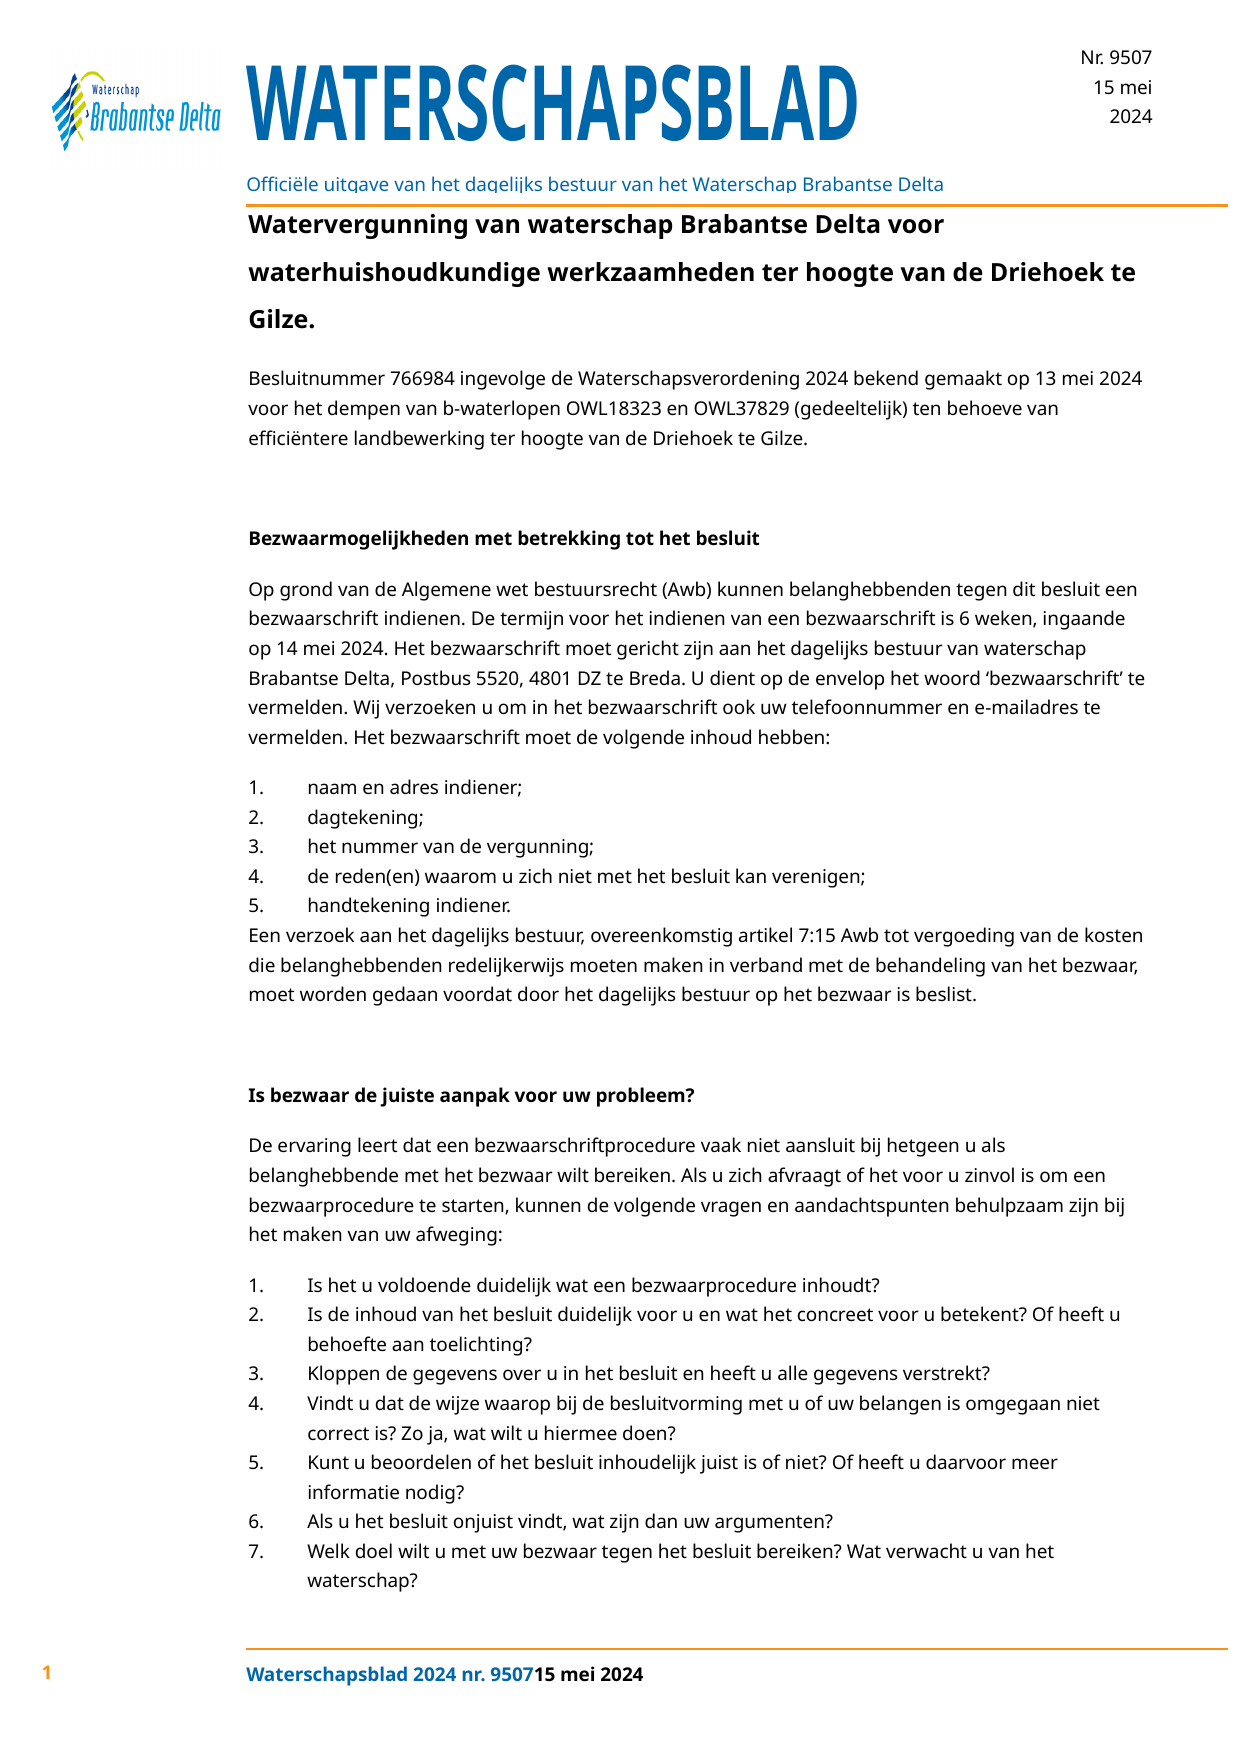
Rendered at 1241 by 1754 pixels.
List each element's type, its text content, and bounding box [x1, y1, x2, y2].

list Kunt u beoordelen of het besluit inhoudelijk juist is of niet? Of heeft u daarvoor meer informatie nodig? [248, 1449, 1152, 1504]
list de reden(en) waarom u zich niet met het besluit kan verenigen; [248, 863, 1152, 889]
text Op grond van de Algemene wet bestuursrecht (Awb) kunnen belanghebbenden tegen dit besluit een bezwaarschrift indienen. De termijn voor het indienen van een bezwaarschrift is 6 weken, ingaande op 14 mei 2024. Het bezwaarschrift moet gericht zijn aan het dagelijks bestuur van waterschap Brabantse Delta, Postbus 5520, 4801 DZ te Breda. U dient op de envelop het woord ‘bezwaarschrift’ te vermelden. Wij verzoeken u om in het bezwaarschrift ook uw telefoonnummer en e‑mailadres te vermelden. Het bezwaarschrift moet de volgende inhoud hebben: [248, 576, 1152, 749]
text Besluitnummer 766984 ingevolge de Waterschapsverordening 2024 bekend gemaakt op 13 mei 2024 voor het dempen van b-waterlopen OWL18323 en OWL37829 (gedeeltelijk) ten behoeve van efficiëntere landbewerking ter hoogte van de Driehoek te Gilze. [248, 366, 1152, 450]
list Vindt u dat de wijze waarop bij de besluitvorming met u of uw belangen is omgegaan niet correct is? Zo ja, wat wilt u hiermee doen? [248, 1390, 1152, 1445]
list Is het u voldoende duidelijk wat een bezwaarprocedure inhoudt? [248, 1272, 1152, 1297]
text Watervergunning van waterschap Brabantse Delta voor waterhuishoudkundige werkzaamheden ter hoogte van de Driehoek te Gilze. [248, 207, 1152, 336]
list Is de inhoud van het besluit duidelijk voor u en wat het concreet voor u betekent? Of heeft u behoefte aan toelichting? [248, 1301, 1152, 1357]
list naam en adres indiener; [248, 774, 1152, 800]
text Een verzoek aan het dagelijks bestuur, overeenkomstig artikel 7:15 Awb tot vergoeding van de kosten die belanghebbenden redelijkerwijs moeten maken in verband met de behandeling van het bezwaar, moet worden gedaan voordat door het dagelijks bestuur op het bezwaar is beslist. [248, 922, 1152, 1007]
list handtekening indiener. [248, 893, 1152, 918]
text Is bezwaar de juiste aanpak voor uw probleem? [248, 1082, 1152, 1108]
list Als u het besluit onjuist vindt, wat zijn dan uw argumenten? [248, 1508, 1152, 1534]
text Bezwaarmogelijkheden met betrekking tot het besluit [248, 526, 1152, 551]
list Welk doel wilt u met uw bezwaar tegen het besluit bereiken? Wat verwacht u van het waterschap? [248, 1538, 1152, 1593]
text De ervaring leert dat een bezwaarschriftprocedure vaak niet aansluit bij hetgeen u als belanghebbende met het bezwaar wilt bereiken. Als u zich afvraagt of het voor u zinvol is om een bezwaarprocedure te starten, kunnen de volgende vragen en aandachtspunten behulpzaam zijn bij het maken van uw afweging: [248, 1133, 1152, 1247]
list het nummer van de vergunning; [248, 833, 1152, 859]
list Kloppen de gegevens over u in het besluit en heeft u alle gegevens verstrekt? [248, 1361, 1152, 1386]
list dagtekening; [248, 804, 1152, 829]
picture [41, 47, 231, 172]
